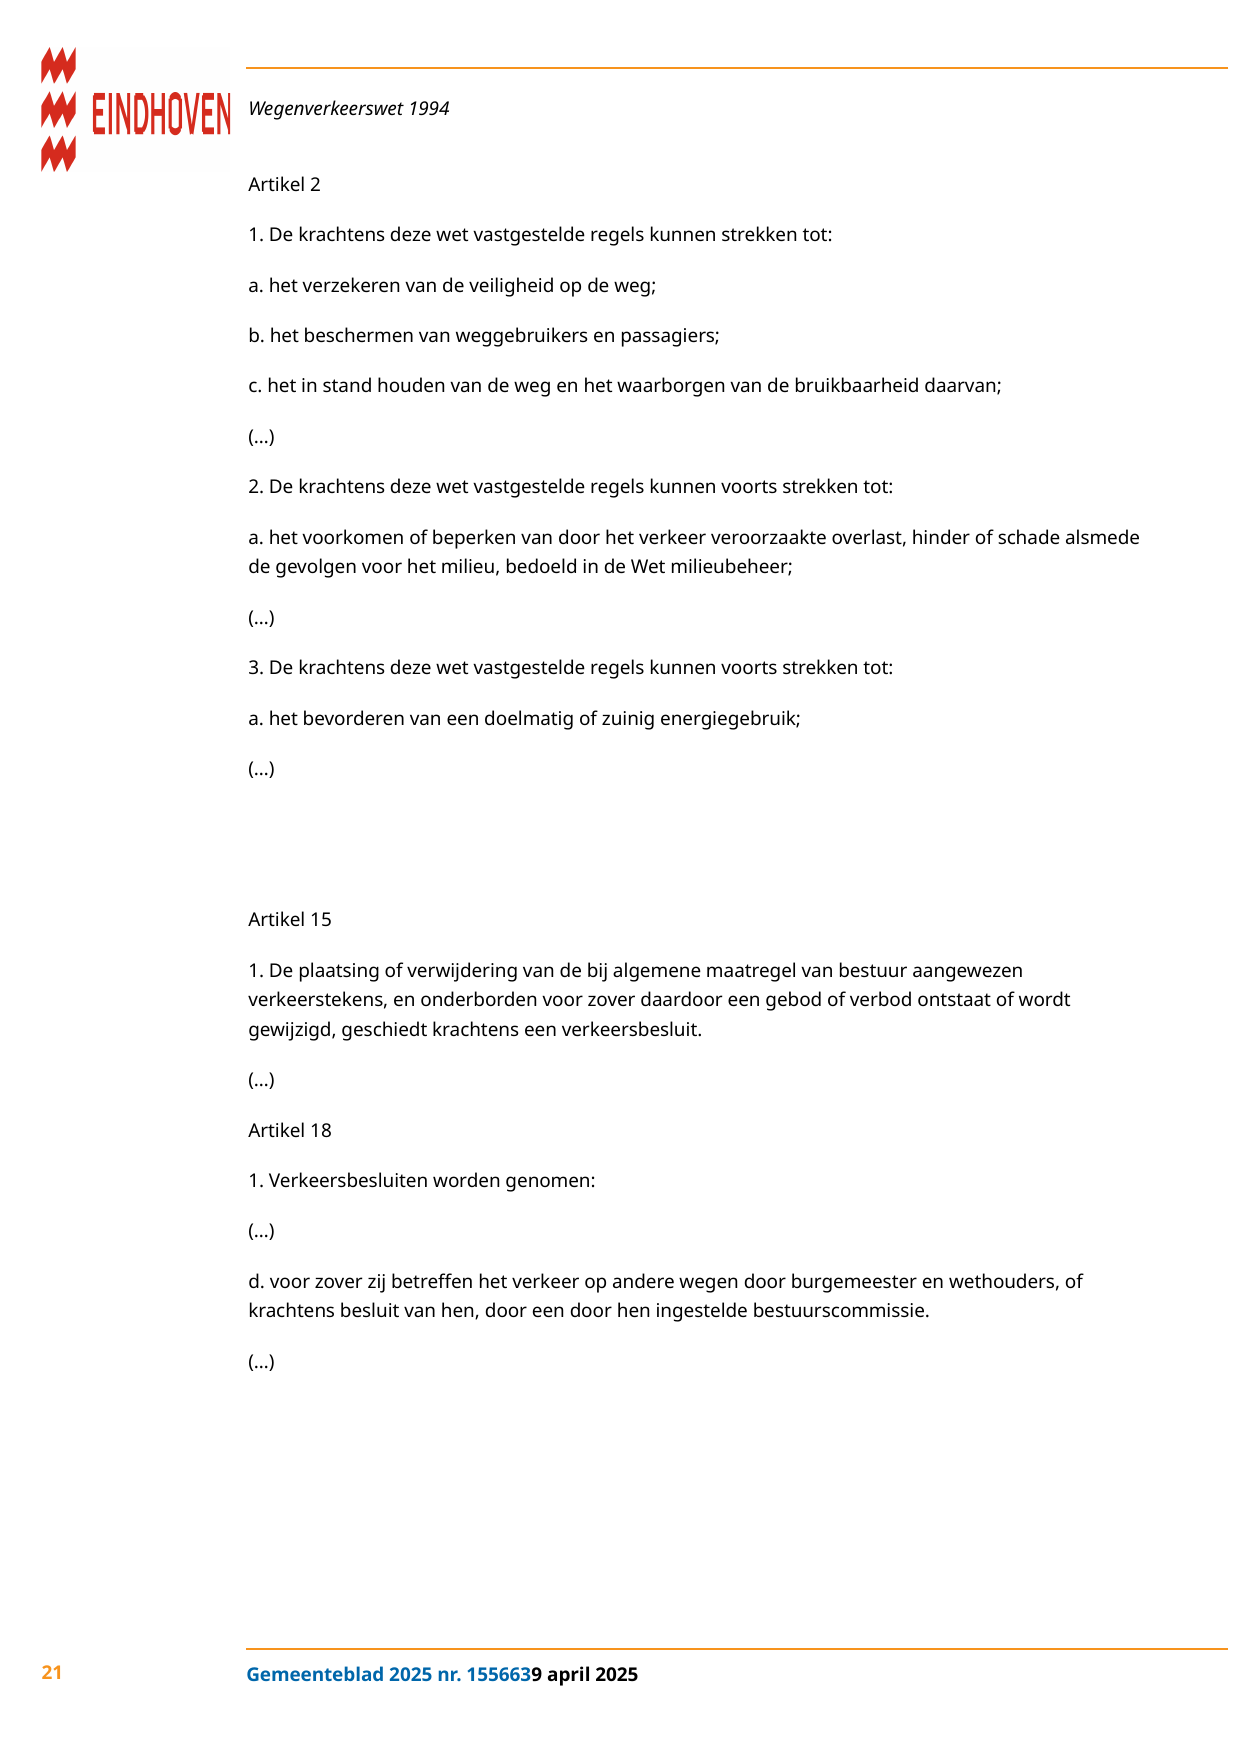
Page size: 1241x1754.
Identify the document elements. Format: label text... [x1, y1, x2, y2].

text Artikel 18 [248, 1117, 1152, 1142]
text (…) [248, 1066, 1152, 1092]
text a. het bevorderen van een doelmatig of zuinig energiegebruik; [248, 705, 1152, 730]
text d. voor zover zij betreffen het verkeer op andere wegen door burgemeester en wethouders, of krachtens besluit van hen, door een door hen ingestelde bestuurscommissie. [248, 1268, 1152, 1323]
text c. het in stand houden van de weg en het waarborgen van de bruikbaarheid daarvan; [248, 373, 1152, 398]
text 3. De krachtens deze wet vastgestelde regels kunnen voorts strekken tot: [248, 654, 1152, 680]
text Artikel 15 [248, 906, 1152, 932]
text 1. Verkeersbesluiten worden genomen: [248, 1167, 1152, 1193]
text 1. De plaatsing of verwijdering van de bij algemene maatregel van bestuur aangewezen verkeerstekens, en onderborden voor zover daardoor een gebod of verbod ontstaat of wordt gewijzigd, geschiedt krachtens een verkeersbesluit. [248, 957, 1152, 1042]
text 1. De krachtens deze wet vastgestelde regels kunnen strekken tot: [248, 221, 1152, 247]
text (…) [248, 423, 1152, 449]
text (…) [248, 1348, 1152, 1374]
text (…) [248, 604, 1152, 629]
text (…) [248, 755, 1152, 781]
picture [41, 47, 231, 172]
text Wegenverkeerswet 1994 [248, 95, 1152, 121]
text a. het verzekeren van de veiligheid op de weg; [248, 272, 1152, 297]
text b. het beschermen van weggebruikers en passagiers; [248, 322, 1152, 348]
text Artikel 2 [248, 171, 1152, 197]
text a. het voorkomen of beperken van door het verkeer veroorzaakte overlast, hinder of schade alsmede de gevolgen voor het milieu, bedoeld in de Wet milieubeheer; [248, 524, 1152, 579]
text 2. De krachtens deze wet vastgestelde regels kunnen voorts strekken tot: [248, 473, 1152, 499]
text (…) [248, 1218, 1152, 1243]
